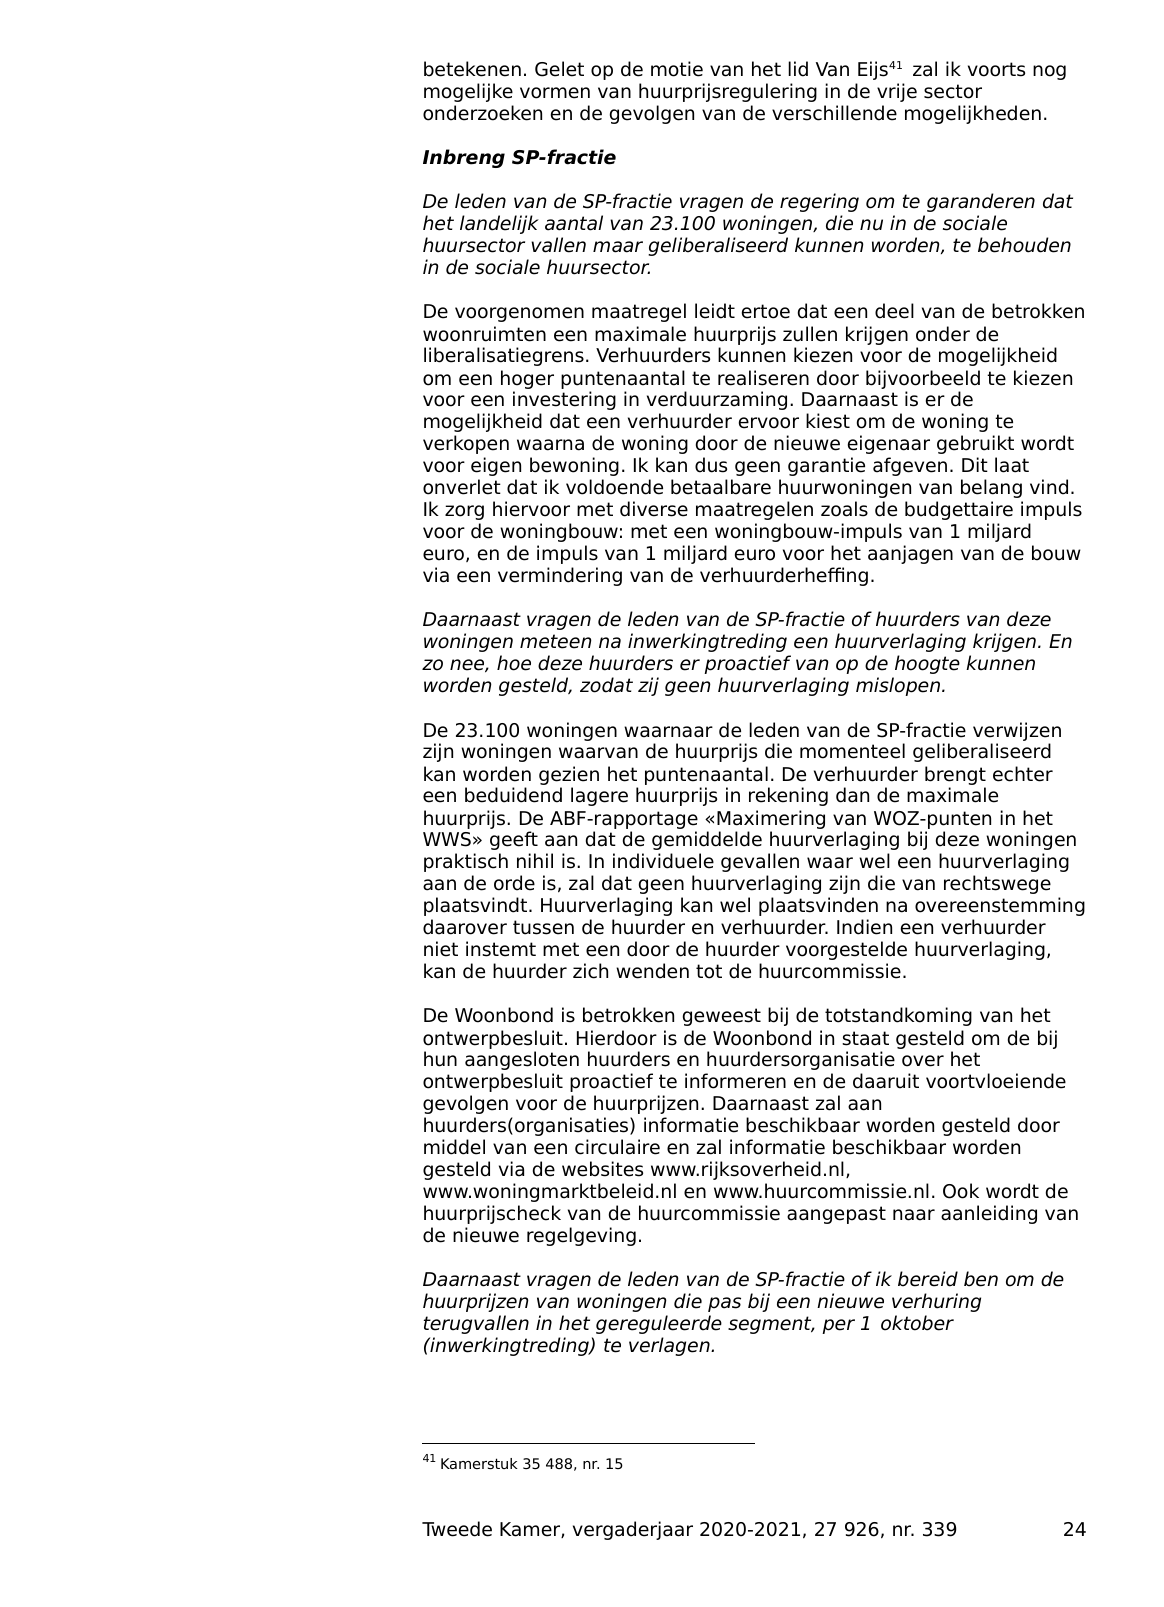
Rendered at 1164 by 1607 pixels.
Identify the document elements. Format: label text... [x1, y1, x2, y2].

text De Woonbond is betrokken geweest bij de totstandkoming van het ontwerpbesluit. Hierdoor is de Woonbond in staat gesteld om de bij hun aangesloten huurders en huurdersorganisatie over het ontwerpbesluit proactief te informeren en de daaruit voortvloeiende gevolgen voor de huurprijzen. Daarnaast zal aan huurders(organisaties) informatie beschikbaar worden gesteld door middel van een circulaire en zal informatie beschikbaar worden gesteld via de websites www.rijksoverheid.nl, www.woningmarktbeleid.nl en www.huurcommissie.nl. Ook wordt de huurprijscheck van de huurcommissie aangepast naar aanleiding van de nieuwe regelgeving. [422, 1005, 1087, 1247]
text betekenen. Gelet op de motie van het lid Van Eijs zal ik voorts nog mogelijke vormen van huurprijsregulering in de vrije sector onderzoeken en de gevolgen van de verschillende mogelijkheden. [422, 59, 1087, 125]
text De voorgenomen maatregel leidt ertoe dat een deel van de betrokken woonruimten een maximale huurprijs zullen krijgen onder de liberalisatiegrens. Verhuurders kunnen kiezen voor de mogelijkheid om een hoger puntenaantal te realiseren door bijvoorbeeld te kiezen voor een investering in verduurzaming. Daarnaast is er de mogelijkheid dat een verhuurder ervoor kiest om de woning te verkopen waarna de woning door de nieuwe eigenaar gebruikt wordt voor eigen bewoning. Ik kan dus geen garantie afgeven. Dit laat onverlet dat ik voldoende betaalbare huurwoningen van belang vind. Ik zorg hiervoor met diverse maatregelen zoals de budgettaire impuls voor de woningbouw: met een woningbouw-impuls van 1 miljard euro, en de impuls van 1 miljard euro voor het aanjagen van de bouw via een vermindering van de verhuurderheffing. [422, 301, 1087, 587]
text De leden van de SP-fractie vragen de regering om te garanderen dat het landelijk aantal van 23.100 woningen, die nu in de sociale huursector vallen maar geliberaliseerd kunnen worden, te behouden in de sociale huursector. [422, 191, 1087, 279]
text Daarnaast vragen de leden van de SP-fractie of huurders van deze woningen meteen na inwerkingtreding een huurverlaging krijgen. En zo nee, hoe deze huurders er proactief van op de hoogte kunnen worden gesteld, zodat zij geen huurverlaging mislopen. [422, 609, 1087, 697]
text Kamerstuk 35 488, nr. 15 [422, 1452, 1087, 1474]
text Daarnaast vragen de leden van de SP-fractie of ik bereid ben om de huurprijzen van woningen die pas bij een nieuwe verhuring terugvallen in het gereguleerde segment, per 1 oktober (inwerkingtreding) te verlagen. [422, 1269, 1087, 1357]
subtitle Inbreng SP-fractie [422, 147, 1087, 169]
text De 23.100 woningen waarnaar de leden van de SP-fractie verwijzen zijn woningen waarvan de huurprijs die momenteel geliberaliseerd kan worden gezien het puntenaantal. De verhuurder brengt echter een beduidend lagere huurprijs in rekening dan de maximale huurprijs. De ABF-rapportage «Maximering van WOZ-punten in het WWS» geeft aan dat de gemiddelde huurverlaging bij deze woningen praktisch nihil is. In individuele gevallen waar wel een huurverlaging aan de orde is, zal dat geen huurverlaging zijn die van rechtswege plaatsvindt. Huurverlaging kan wel plaatsvinden na overeenstemming daarover tussen de huurder en verhuurder. Indien een verhuurder niet instemt met een door de huurder voorgestelde huurverlaging, kan de huurder zich wenden tot de huurcommissie. [422, 719, 1087, 983]
